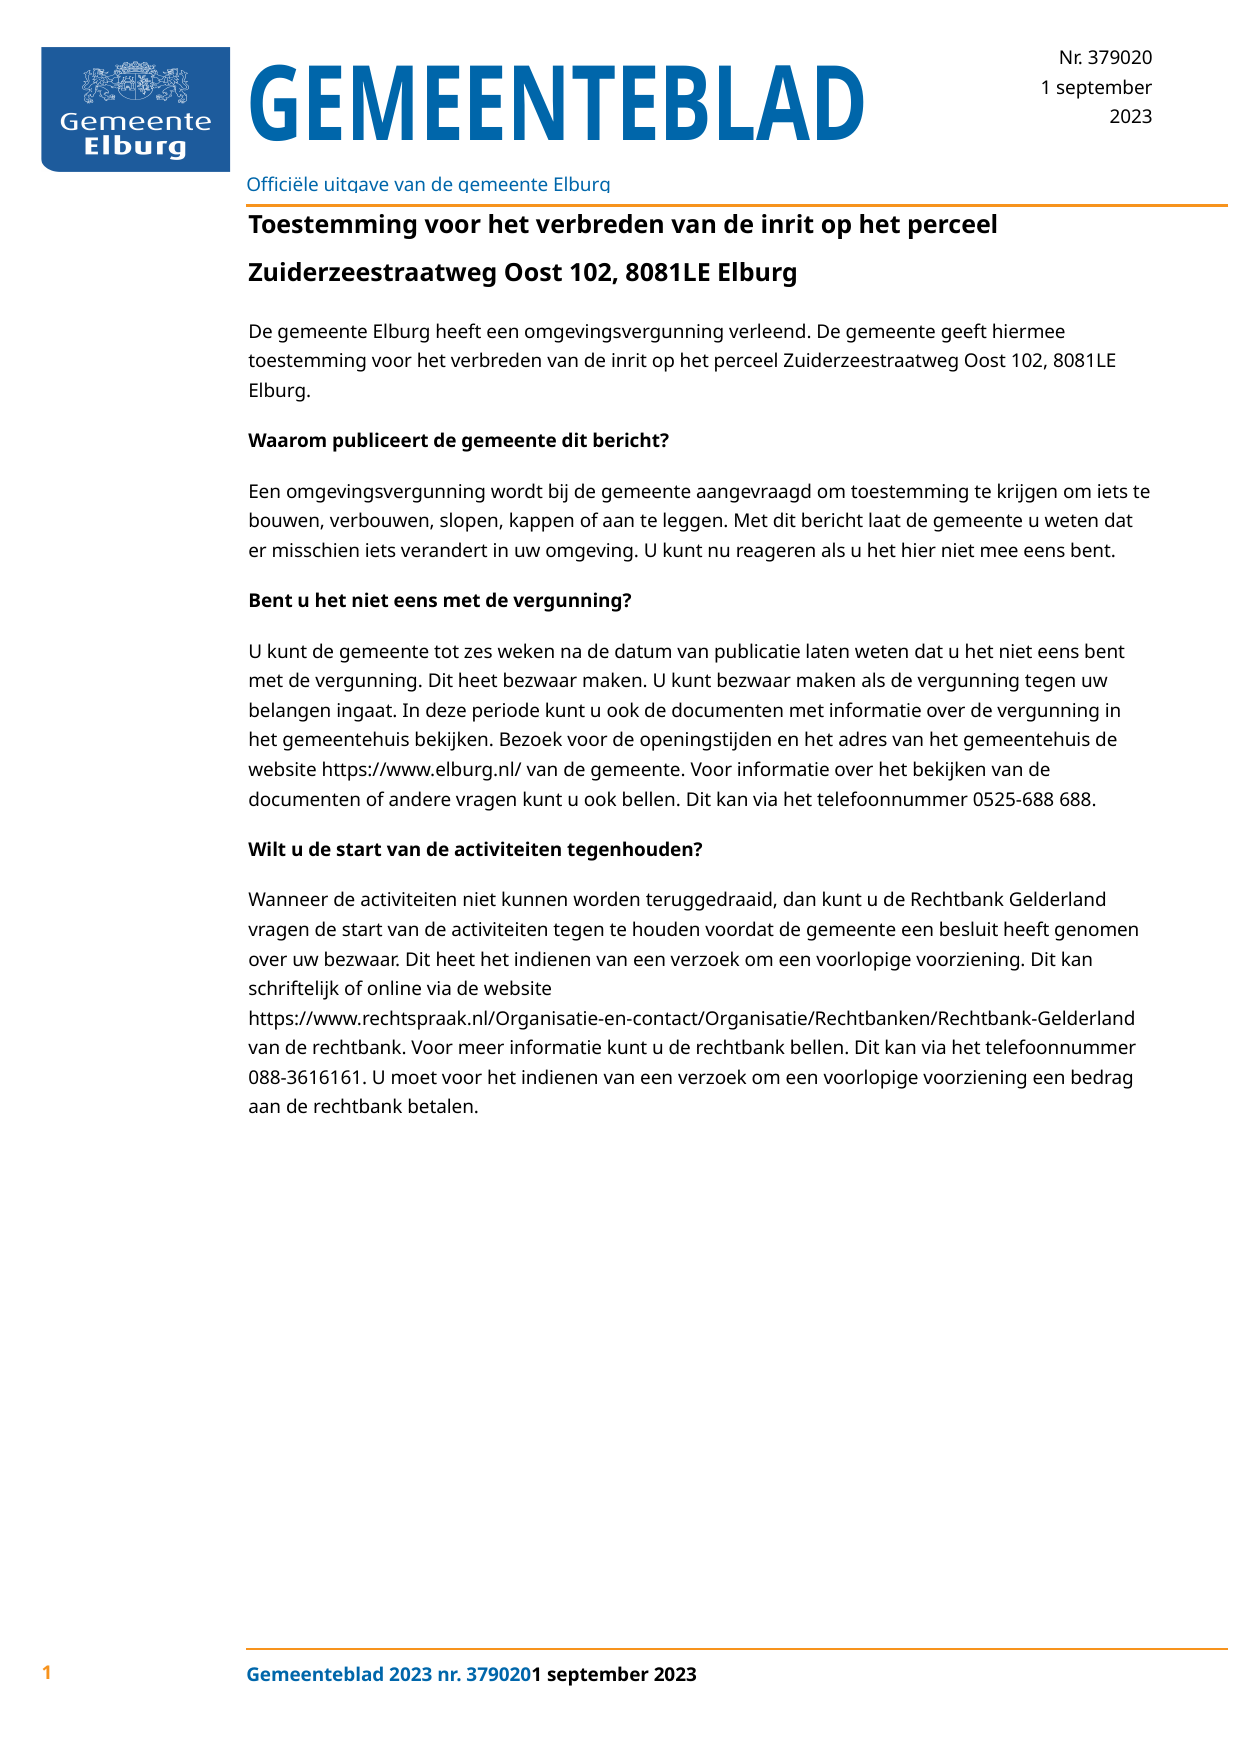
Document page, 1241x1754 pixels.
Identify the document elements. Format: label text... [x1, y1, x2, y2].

picture [41, 47, 231, 172]
text Een omgevingsvergunning wordt bij de gemeente aangevraagd om toestemming te krijgen om iets te bouwen, verbouwen, slopen, kappen of aan te leggen. Met dit bericht laat de gemeente u weten dat er misschien iets verandert in uw omgeving. U kunt nu reageren als u het hier niet mee eens bent. [248, 478, 1152, 563]
text U kunt de gemeente tot zes weken na de datum van publicatie laten weten dat u het niet eens bent met de vergunning. Dit heet bezwaar maken. U kunt bezwaar maken als de vergunning tegen uw belangen ingaat. In deze periode kunt u ook de documenten met informatie over de vergunning in het gemeentehuis bekijken. Bezoek voor de openingstijden en het adres van het gemeentehuis de website https://www.elburg.nl/ van de gemeente. Voor informatie over het bekijken van de documenten of andere vragen kunt u ook bellen. Dit kan via het telefoonnummer 0525-688 688. [248, 638, 1152, 812]
text De gemeente Elburg heeft een omgevingsvergunning verleend. De gemeente geeft hiermee toestemming voor het verbreden van de inrit op het perceel Zuiderzeestraatweg Oost 102, 8081LE Elburg. [248, 318, 1152, 403]
text Bent u het niet eens met de vergunning? [248, 587, 1152, 613]
text Wilt u de start van de activiteiten tegenhouden? [248, 836, 1152, 862]
text Wanneer de activiteiten niet kunnen worden teruggedraaid, dan kunt u de Rechtbank Gelderland vragen de start van de activiteiten tegen te houden voordat de gemeente een besluit heeft genomen over uw bezwaar. Dit heet het indienen van een verzoek om een voorlopige voorziening. Dit kan schriftelijk of online via de website https://www.rechtspraak.nl/Organisatie-en-contact/Organisatie/Rechtbanken/Rechtbank-Gelderland van de rechtbank. Voor meer informatie kunt u de rechtbank bellen. Dit kan via het telefoonnummer 088-3616161. U moet voor het indienen van een verzoek om een voorlopige voorziening een bedrag aan de rechtbank betalen. [248, 887, 1152, 1119]
text Toestemming voor het verbreden van de inrit op het perceel Zuiderzeestraatweg Oost 102, 8081LE Elburg [248, 207, 1152, 288]
text Waarom publiceert de gemeente dit bericht? [248, 427, 1152, 453]
